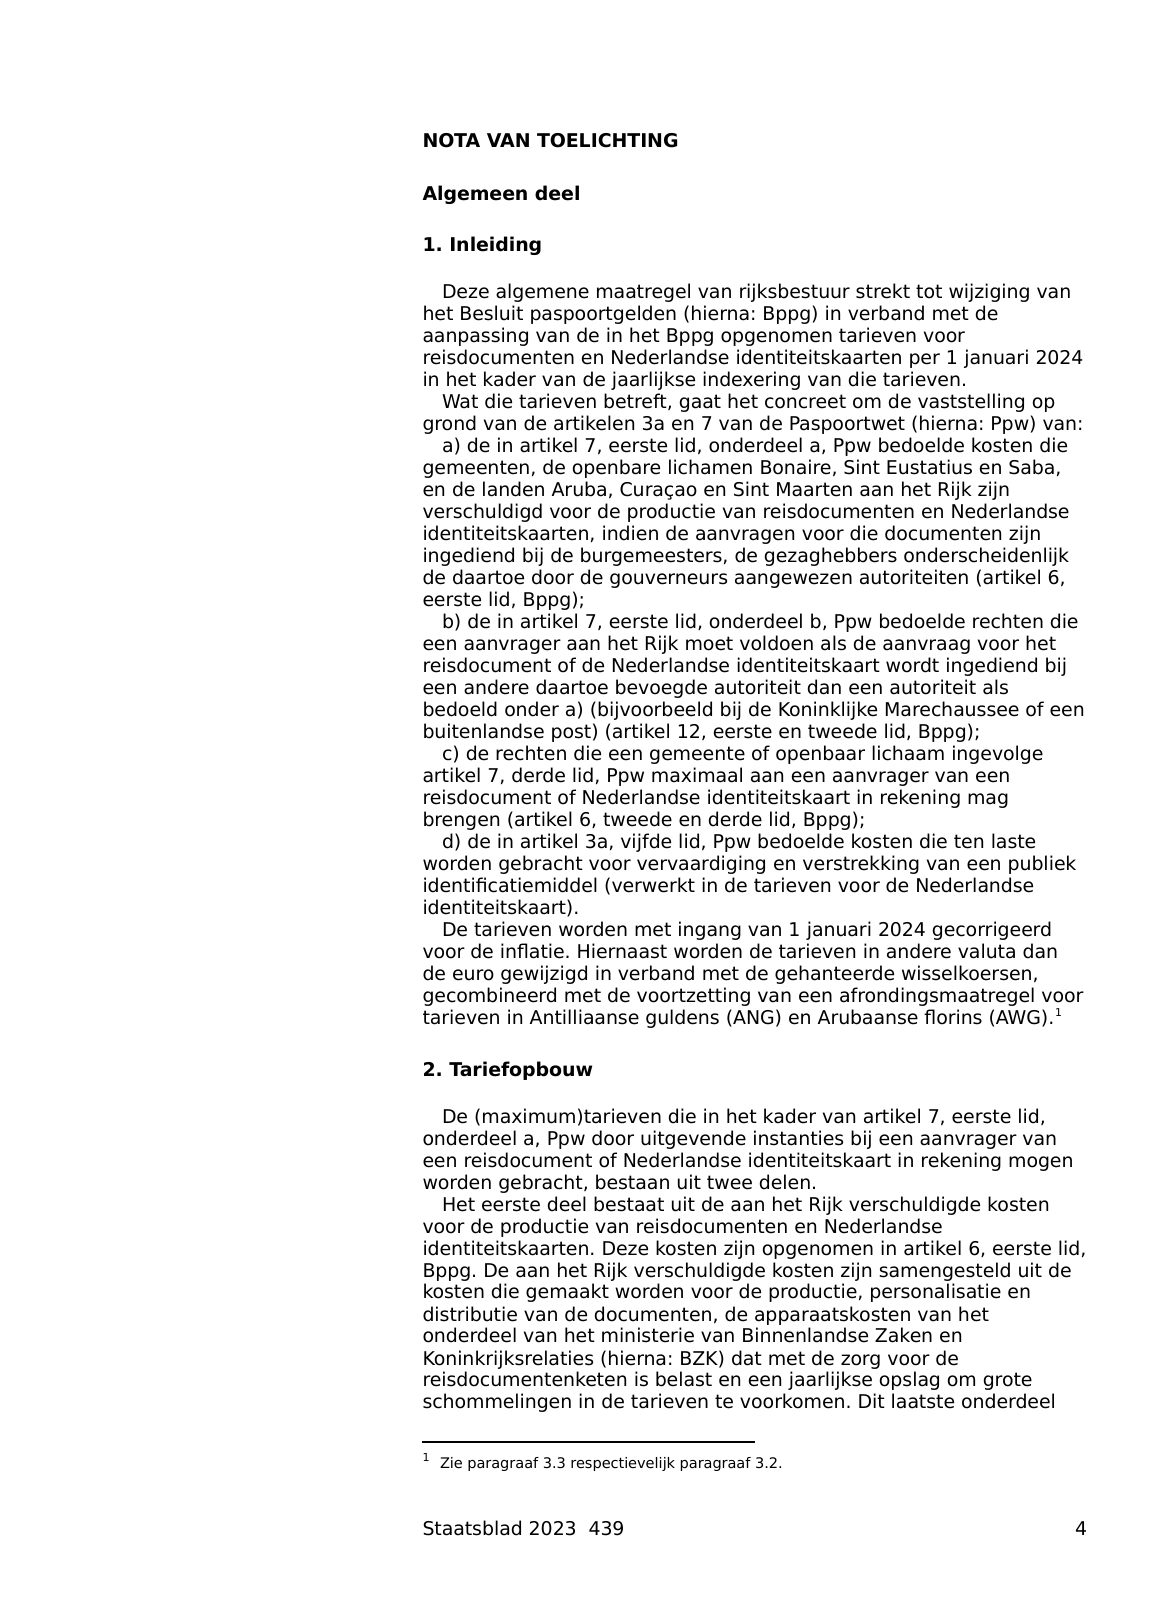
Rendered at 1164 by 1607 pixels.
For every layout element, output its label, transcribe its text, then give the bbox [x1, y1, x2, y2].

text De tarieven worden met ingang van 1 januari 2024 gecorrigeerd voor de inflatie. Hiernaast worden de tarieven in andere valuta dan de euro gewijzigd in verband met de gehanteerde wisselkoersen, gecombineerd met de voortzetting van een afrondingsmaatregel voor tarieven in Antilliaanse guldens (ANG) en Arubaanse florins (AWG). [422, 919, 1087, 1029]
text d) de in artikel 3a, vijfde lid, Ppw bedoelde kosten die ten laste worden gebracht voor vervaardiging en verstrekking van een publiek identificatiemiddel (verwerkt in de tarieven voor de Nederlandse identiteitskaart). [422, 831, 1087, 919]
text a) de in artikel 7, eerste lid, onderdeel a, Ppw bedoelde kosten die gemeenten, de openbare lichamen Bonaire, Sint Eustatius en Saba, en de landen Aruba, Curaçao en Sint Maarten aan het Rijk zijn verschuldigd voor de productie van reisdocumenten en Nederlandse identiteitskaarten, indien de aanvragen voor die documenten zijn ingediend bij de burgemeesters, de gezaghebbers onderscheidenlijk de daartoe door de gouverneurs aangewezen autoriteiten (artikel 6, eerste lid, Bppg); [422, 435, 1087, 611]
text Deze algemene maatregel van rijksbestuur strekt tot wijziging van het Besluit paspoortgelden (hierna: Bppg) in verband met de aanpassing van de in het Bppg opgenomen tarieven voor reisdocumenten en Nederlandse identiteitskaarten per 1 januari 2024 in het kader van de jaarlijkse indexering van die tarieven. [422, 281, 1087, 391]
text Het eerste deel bestaat uit de aan het Rijk verschuldigde kosten voor de productie van reisdocumenten en Nederlandse identiteitskaarten. Deze kosten zijn opgenomen in artikel 6, eerste lid, Bppg. De aan het Rijk verschuldigde kosten zijn samengesteld uit de kosten die gemaakt worden voor de productie, personalisatie en distributie van de documenten, de apparaatskosten van het onderdeel van het ministerie van Binnenlandse Zaken en Koninkrijksrelaties (hierna: BZK) dat met de zorg voor de reisdocumentenketen is belast en een jaarlijkse opslag om grote schommelingen in de tarieven te voorkomen. Dit laatste onderdeel [422, 1193, 1087, 1413]
subtitle Algemeen deel [422, 182, 1087, 204]
text Zie paragraaf 3.3 respectievelijk paragraaf 3.2. [422, 1451, 1087, 1473]
subtitle NOTA VAN TOELICHTING [422, 130, 1087, 152]
text b) de in artikel 7, eerste lid, onderdeel b, Ppw bedoelde rechten die een aanvrager aan het Rijk moet voldoen als de aanvraag voor het reisdocument of de Nederlandse identiteitskaart wordt ingediend bij een andere daartoe bevoegde autoriteit dan een autoriteit als bedoeld onder a) (bijvoorbeeld bij de Koninklijke Marechaussee of een buitenlandse post) (artikel 12, eerste en tweede lid, Bppg); [422, 611, 1087, 743]
subtitle 2. Tariefopbouw [422, 1059, 1087, 1081]
text Wat die tarieven betreft, gaat het concreet om de vaststelling op grond van de artikelen 3a en 7 van de Paspoortwet (hierna: Ppw) van: [422, 391, 1087, 435]
text c) de rechten die een gemeente of openbaar lichaam ingevolge artikel 7, derde lid, Ppw maximaal aan een aanvrager van een reisdocument of Nederlandse identiteitskaart in rekening mag brengen (artikel 6, tweede en derde lid, Bppg); [422, 743, 1087, 831]
subtitle 1. Inleiding [422, 234, 1087, 256]
text De (maximum)tarieven die in het kader van artikel 7, eerste lid, onderdeel a, Ppw door uitgevende instanties bij een aanvrager van een reisdocument of Nederlandse identiteitskaart in rekening mogen worden gebracht, bestaan uit twee delen. [422, 1106, 1087, 1193]
